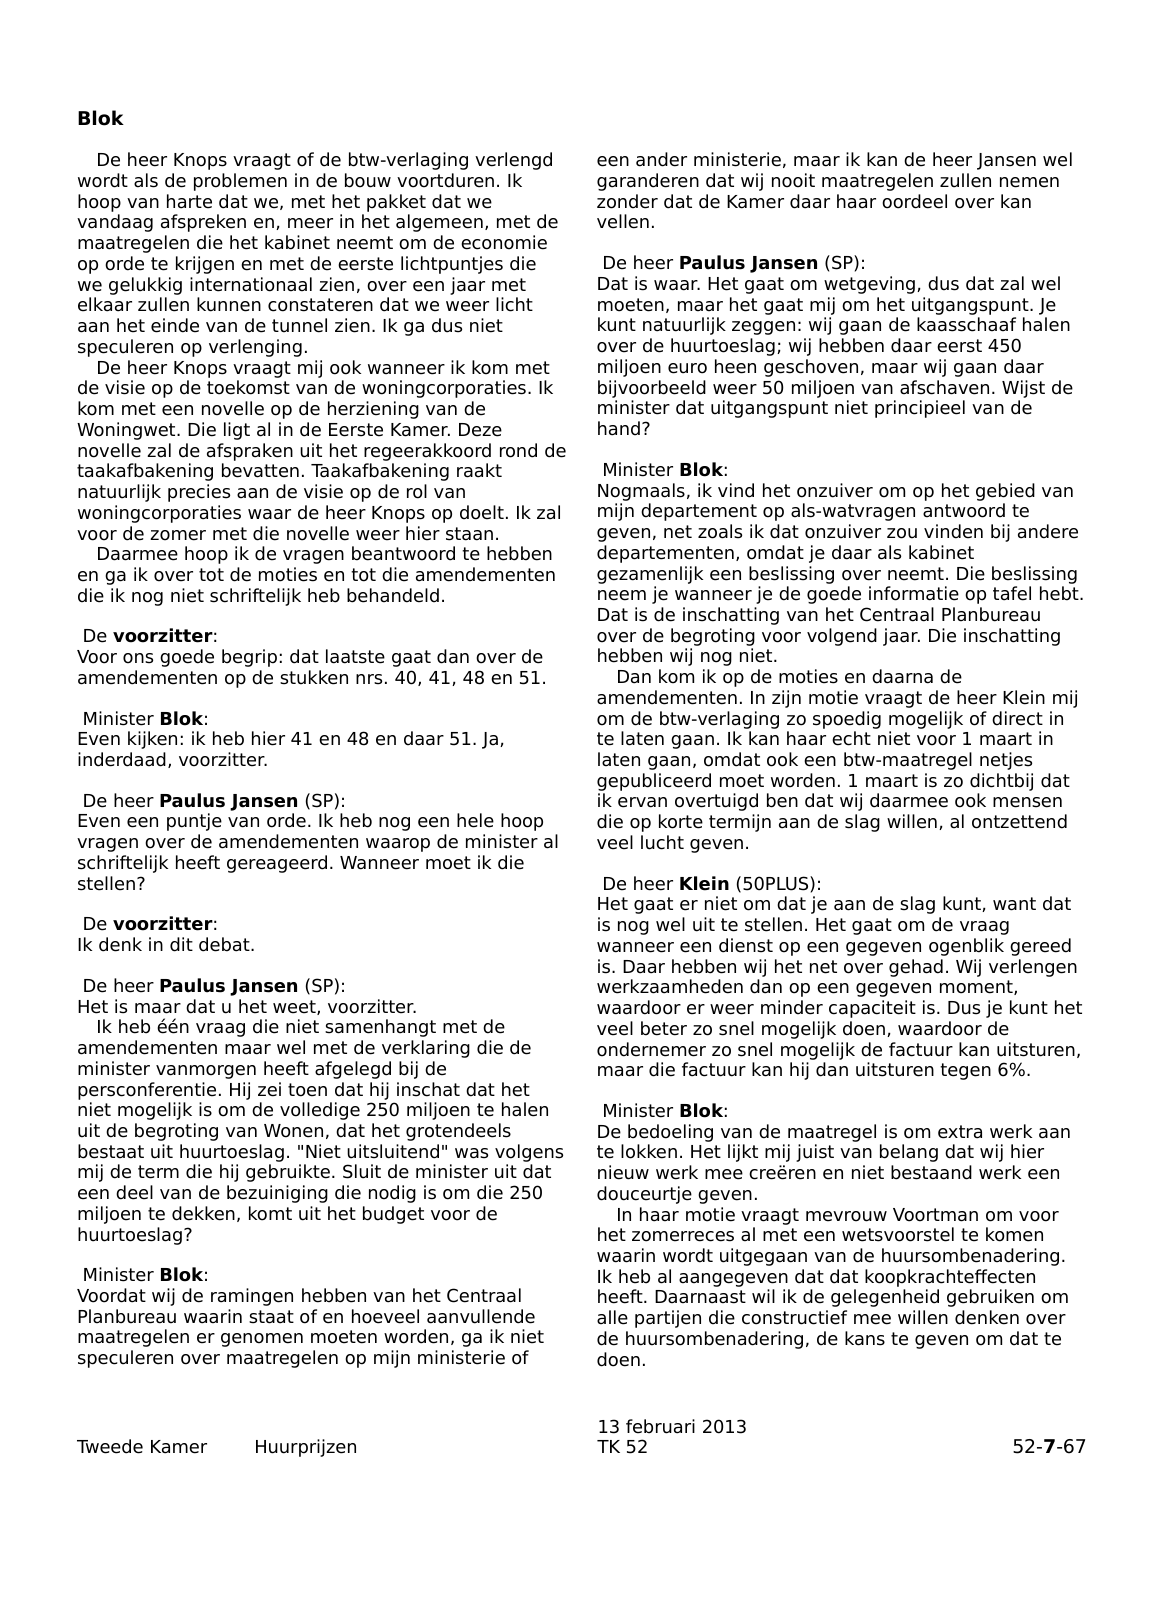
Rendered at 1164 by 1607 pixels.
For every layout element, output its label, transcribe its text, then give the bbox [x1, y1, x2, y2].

text Ik heb één vraag die niet samenhangt met de amendementen maar wel met de verklaring die de minister vanmorgen heeft afgelegd bij de persconferentie. Hij zei toen dat hij inschat dat het niet mogelijk is om de volledige 250 miljoen te halen uit de begroting van Wonen, dat het grotendeels bestaat uit huurtoeslag. "Niet uitsluitend" was volgens mij de term die hij gebruikte. Sluit de minister uit dat een deel van de bezuiniging die nodig is om die 250 miljoen te dekken, komt uit het budget voor de huurtoeslag? [77, 1017, 567, 1245]
text een ander ministerie, maar ik kan de heer Jansen wel garanderen dat wij nooit maatregelen zullen nemen zonder dat de Kamer daar haar oordeel over kan vellen. [596, 150, 1087, 233]
text De voorzitter: [77, 914, 567, 935]
text Minister Blok: [77, 1265, 567, 1286]
text Minister Blok: [596, 460, 1087, 480]
text Ik denk in dit debat. [77, 935, 567, 956]
text Voor ons goede begrip: dat laatste gaat dan over de amendementen op de stukken nrs. 40, 41, 48 en 51. [77, 647, 567, 688]
text Even kijken: ik heb hier 41 en 48 en daar 51. Ja, inderdaad, voorzitter. [77, 729, 567, 771]
text Dat is waar. Het gaat om wetgeving, dus dat zal wel moeten, maar het gaat mij om het uitgangspunt. Je kunt natuurlijk zeggen: wij gaan de kaasschaaf halen over de huurtoeslag; wij hebben daar eerst 450 miljoen euro heen geschoven, maar wij gaan daar bijvoorbeeld weer 50 miljoen van afschaven. Wijst de minister dat uitgangspunt niet principieel van de hand? [596, 274, 1087, 440]
text Daarmee hoop ik de vragen beantwoord te hebben en ga ik over tot de moties en tot die amendementen die ik nog niet schriftelijk heb behandeld. [77, 544, 567, 606]
text Het gaat er niet om dat je aan de slag kunt, want dat is nog wel uit te stellen. Het gaat om de vraag wanneer een dienst op een gegeven ogenblik gereed is. Daar hebben wij het net over gehad. Wij verlengen werkzaamheden dan op een gegeven moment, waardoor er weer minder capaciteit is. Dus je kunt het veel beter zo snel mogelijk doen, waardoor de ondernemer zo snel mogelijk de factuur kan uitsturen, maar die factuur kan hij dan uitsturen tegen 6%. [596, 894, 1087, 1081]
text De voorzitter: [77, 626, 567, 647]
text Even een puntje van orde. Ik heb nog een hele hoop vragen over de amendementen waarop de minister al schriftelijk heeft gereageerd. Wanneer moet ik die stellen? [77, 811, 567, 894]
text De heer Knops vraagt mij ook wanneer ik kom met de visie op de toekomst van de woningcorporaties. Ik kom met een novelle op de herziening van de Woningwet. Die ligt al in de Eerste Kamer. Deze novelle zal de afspraken uit het regeerakkoord rond de taakafbakening bevatten. Taakafbakening raakt natuurlijk precies aan de visie op de rol van woningcorporaties waar de heer Knops op doelt. Ik zal voor de zomer met die novelle weer hier staan. [77, 357, 567, 544]
text De bedoeling van de maatregel is om extra werk aan te lokken. Het lijkt mij juist van belang dat wij hier nieuw werk mee creëren en niet bestaand werk een douceurtje geven. [596, 1122, 1087, 1204]
text De heer Knops vraagt of de btw-verlaging verlengd wordt als de problemen in de bouw voortduren. Ik hoop van harte dat we, met het pakket dat we vandaag afspreken en, meer in het algemeen, met de maatregelen die het kabinet neemt om de economie op orde te krijgen en met de eerste lichtpuntjes die we gelukkig internationaal zien, over een jaar met elkaar zullen kunnen constateren dat we weer licht aan het einde van de tunnel zien. Ik ga dus niet speculeren op verlenging. [77, 150, 567, 357]
text Nogmaals, ik vind het onzuiver om op het gebied van mijn departement op als-watvragen antwoord te geven, net zoals ik dat onzuiver zou vinden bij andere departementen, omdat je daar als kabinet gezamenlijk een beslissing over neemt. Die beslissing neem je wanneer je de goede informatie op tafel hebt. Dat is de inschatting van het Centraal Planbureau over de begroting voor volgend jaar. Die inschatting hebben wij nog niet. [596, 480, 1087, 667]
text Voordat wij de ramingen hebben van het Centraal Planbureau waarin staat of en hoeveel aanvullende maatregelen er genomen moeten worden, ga ik niet speculeren over maatregelen op mijn ministerie of [77, 1286, 567, 1369]
text De heer Paulus Jansen (SP): [77, 791, 567, 811]
text In haar motie vraagt mevrouw Voortman om voor het zomerreces al met een wetsvoorstel te komen waarin wordt uitgegaan van de huursombenadering. Ik heb al aangegeven dat dat koopkrachteffecten heeft. Daarnaast wil ik de gelegenheid gebruiken om alle partijen die constructief mee willen denken over de huursombenadering, de kans te geven om dat te doen. [596, 1204, 1087, 1370]
text De heer Klein (50PLUS): [596, 873, 1087, 894]
text Minister Blok: [77, 708, 567, 729]
text Het is maar dat u het weet, voorzitter. [77, 996, 567, 1017]
text Dan kom ik op de moties en daarna de amendementen. In zijn motie vraagt de heer Klein mij om de btw-verlaging zo spoedig mogelijk of direct in te laten gaan. Ik kan haar echt niet voor 1 maart in laten gaan, omdat ook een btw-maatregel netjes gepubliceerd moet worden. 1 maart is zo dichtbij dat ik ervan overtuigd ben dat wij daarmee ook mensen die op korte termijn aan de slag willen, al ontzettend veel lucht geven. [596, 667, 1087, 853]
text De heer Paulus Jansen (SP): [77, 976, 567, 996]
text De heer Paulus Jansen (SP): [596, 253, 1087, 274]
text Minister Blok: [596, 1101, 1087, 1122]
